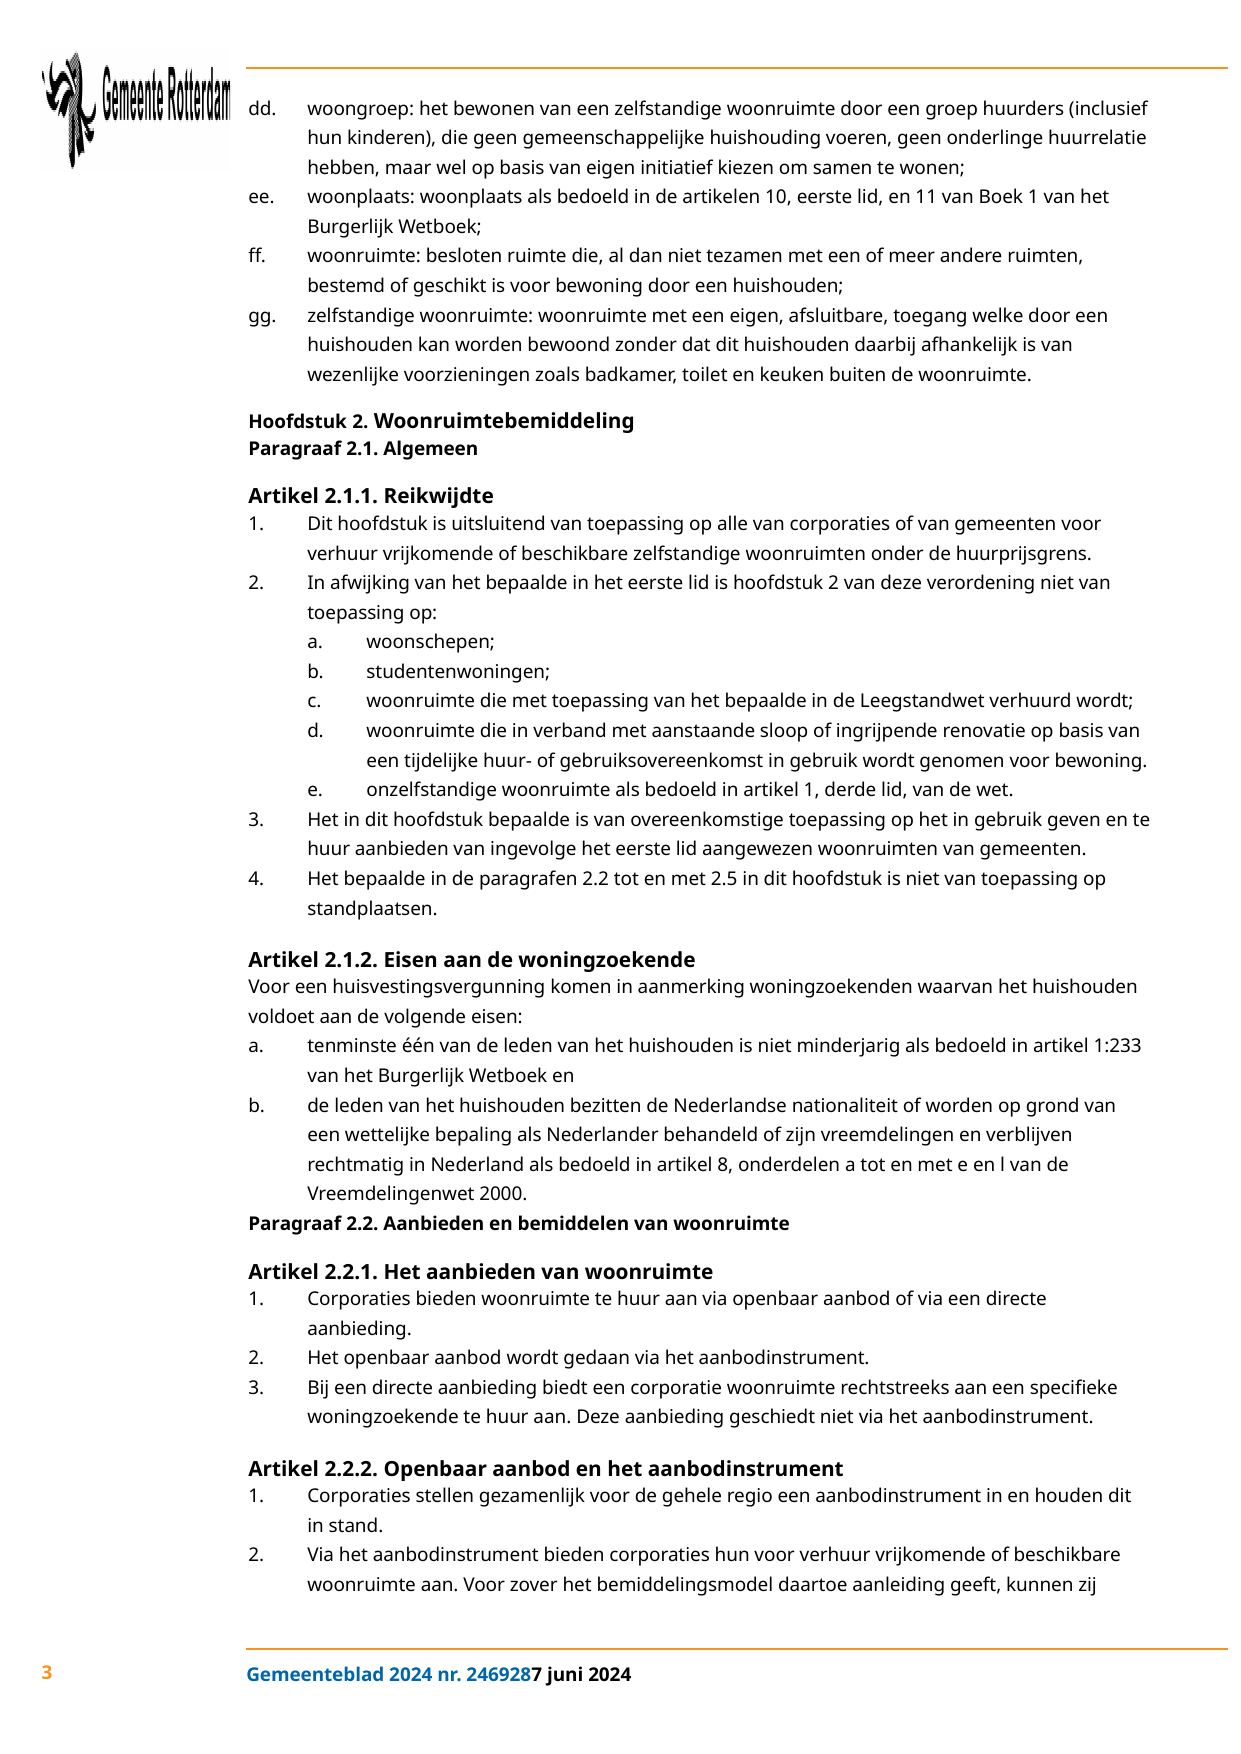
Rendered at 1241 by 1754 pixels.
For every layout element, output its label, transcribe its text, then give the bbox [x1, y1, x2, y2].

text Paragraaf 2.1. Algemeen [248, 435, 1152, 461]
list woonschepen; [307, 628, 1152, 654]
list woonruimte die in verband met aanstaande sloop of ingrijpende renovatie op basis van een tijdelijke huur- of gebruiksovereenkomst in gebruik wordt genomen voor bewoning. [307, 717, 1152, 772]
text Voor een huisvestingsvergunning komen in aanmerking woningzoekenden waarvan het huishouden voldoet aan de volgende eisen: [248, 973, 1152, 1029]
list de leden van het huishouden bezitten de Nederlandse nationaliteit of worden op grond van een wettelijke bepaling als Nederlander behandeld of zijn vreemdelingen en verblijven rechtmatig in Nederland als bedoeld in artikel 8, onderdelen a tot en met e en l van de Vreemdelingenwet 2000. [248, 1092, 1152, 1206]
text Artikel 2.1.1. Reikwijdte [248, 482, 1152, 510]
list Corporaties bieden woonruimte te huur aan via openbaar aanbod of via een directe aanbieding. [248, 1285, 1152, 1341]
list woonplaats: woonplaats als bedoeld in de artikelen 10, eerste lid, en 11 van Boek 1 van het Burgerlijk Wetboek; [248, 183, 1152, 239]
text Artikel 2.2.1. Het aanbieden van woonruimte [248, 1257, 1152, 1285]
list woonruimte: besloten ruimte die, al dan niet tezamen met een of meer andere ruimten, bestemd of geschikt is voor bewoning door een huishouden; [248, 243, 1152, 298]
list In afwijking van het bepaalde in het eerste lid is hoofdstuk 2 van deze verordening niet van toepassing op: [248, 569, 1152, 624]
list Dit hoofdstuk is uitsluitend van toepassing op alle van corporaties of van gemeenten voor verhuur vrijkomende of beschikbare zelfstandige woonruimten onder de huurprijsgrens. [248, 510, 1152, 565]
list woongroep: het bewonen van een zelfstandige woonruimte door een groep huurders (inclusief hun kinderen), die geen gemeenschappelijke huishouding voeren, geen onderlinge huurrelatie hebben, maar wel op basis van eigen initiatief kiezen om samen te wonen; [248, 95, 1152, 180]
list Bij een directe aanbieding biedt een corporatie woonruimte rechtstreeks aan een specifieke woningzoekende te huur aan. Deze aanbieding geschiedt niet via het aanbodinstrument. [248, 1374, 1152, 1429]
list woonruimte die met toepassing van het bepaalde in de Leegstandwet verhuurd wordt; [307, 688, 1152, 713]
list onzelfstandige woonruimte als bedoeld in artikel 1, derde lid, van de wet. [307, 776, 1152, 802]
text Paragraaf 2.2. Aanbieden en bemiddelen van woonruimte [248, 1210, 1152, 1236]
list tenminste één van de leden van het huishouden is niet minderjarig als bedoeld in artikel 1:233 van het Burgerlijk Wetboek en [248, 1033, 1152, 1088]
list studentenwoningen; [307, 658, 1152, 684]
list Via het aanbodinstrument bieden corporaties hun voor verhuur vrijkomende of beschikbare woonruimte aan. Voor zover het bemiddelingsmodel daartoe aanleiding geeft, kunnen zij [248, 1542, 1152, 1597]
list Het in dit hoofdstuk bepaalde is van overeenkomstige toepassing op het in gebruik geven en te huur aanbieden van ingevolge het eerste lid aangewezen woonruimten van gemeenten. [248, 806, 1152, 861]
text Artikel 2.2.2. Openbaar aanbod en het aanbodinstrument [248, 1454, 1152, 1482]
list Corporaties stellen gezamenlijk voor de gehele regio een aanbodinstrument in en houden dit in stand. [248, 1482, 1152, 1538]
picture [41, 47, 231, 172]
text Hoofdstuk 2. Woonruimtebemiddeling [248, 407, 1152, 435]
list zelfstandige woonruimte: woonruimte met een eigen, afsluitbare, toegang welke door een huishouden kan worden bewoond zonder dat dit huishouden daarbij afhankelijk is van wezenlijke voorzieningen zoals badkamer, toilet en keuken buiten de woonruimte. [248, 302, 1152, 387]
list Het openbaar aanbod wordt gedaan via het aanbodinstrument. [248, 1344, 1152, 1370]
list Het bepaalde in de paragrafen 2.2 tot en met 2.5 in dit hoofdstuk is niet van toepassing op standplaatsen. [248, 865, 1152, 920]
text Artikel 2.1.2. Eisen aan de woningzoekende [248, 945, 1152, 973]
